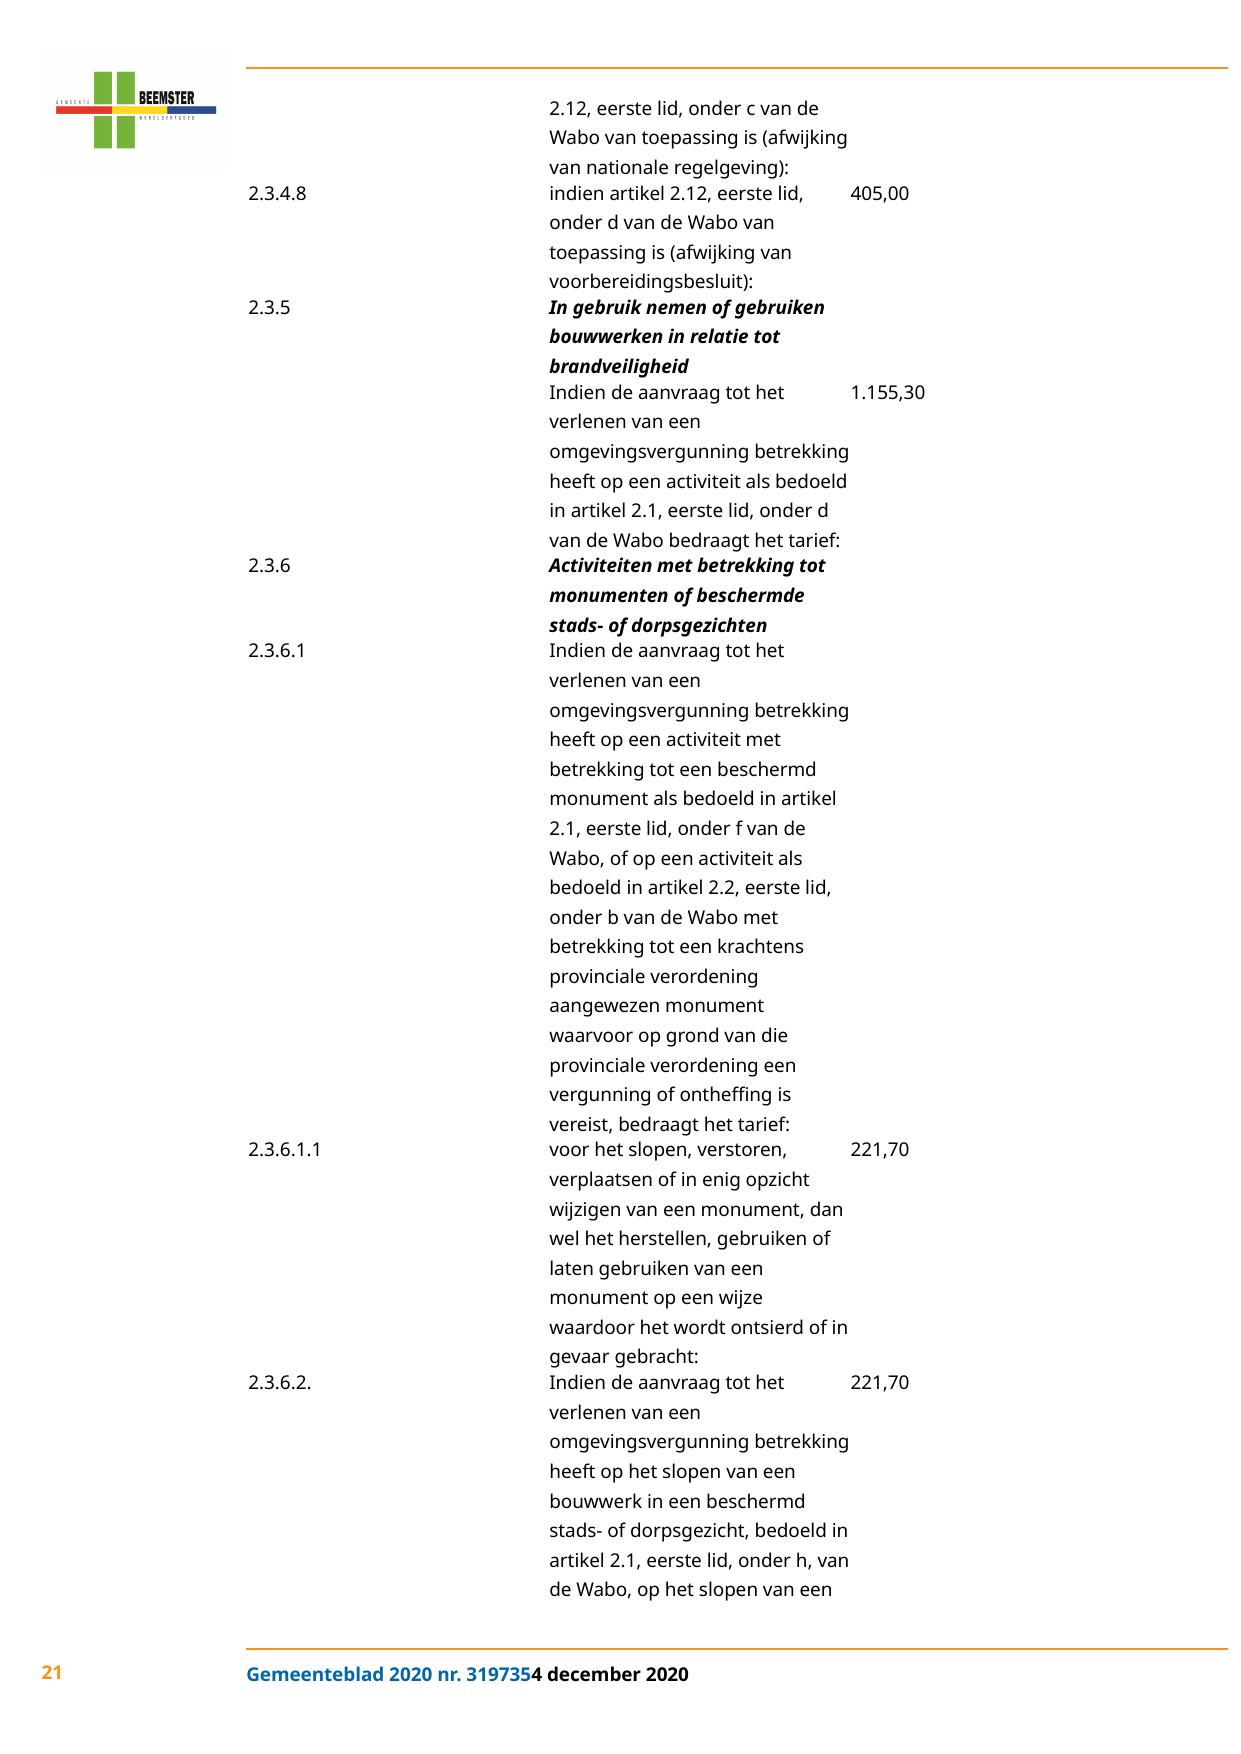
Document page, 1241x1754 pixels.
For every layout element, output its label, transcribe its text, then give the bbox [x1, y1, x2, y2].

table_cell 1.155,30 [850, 379, 1152, 553]
table_cell [850, 553, 1152, 638]
table_cell 2.3.6.2. [248, 1370, 549, 1602]
table_cell 221,70 [850, 1137, 1152, 1369]
table_cell 2.12, eerste lid, onder c van de Wabo van toepassing is (afwijking van nationale regelgeving): [549, 95, 850, 180]
table_cell Indien de aanvraag tot het verlenen van een omgevingsvergunning betrekking heeft op het slopen van een bouwwerk in een beschermd stads- of dorpsgezicht, bedoeld in artikel 2.1, eerste lid, onder h, van de Wabo, op het slopen van een [549, 1370, 850, 1602]
table_cell Indien de aanvraag tot het verlenen van een omgevingsvergunning betrekking heeft op een activiteit met betrekking tot een beschermd monument als bedoeld in artikel 2.1, eerste lid, onder f van de Wabo, of op een activiteit als bedoeld in artikel 2.2, eerste lid, onder b van de Wabo met betrekking tot een krachtens provinciale verordening aangewezen monument waarvoor op grond van die provinciale verordening een vergunning of ontheffing is vereist, bedraagt het tarief: [549, 638, 850, 1137]
table_cell indien artikel 2.12, eerste lid, onder d van de Wabo van toepassing is (afwijking van voorbereidingsbesluit): [549, 180, 850, 294]
table_cell 2.3.4.8 [248, 180, 549, 294]
table_cell [248, 95, 549, 180]
table_cell [850, 638, 1152, 1137]
table_cell Activiteiten met betrekking tot monumenten of beschermde stads- of dorpsgezichten [549, 553, 850, 638]
table_cell 221,70 [850, 1370, 1152, 1602]
table_cell [850, 294, 1152, 379]
table_cell 2.3.5 [248, 294, 549, 379]
table_cell In gebruik nemen of gebruiken bouwwerken in relatie tot brandveiligheid [549, 294, 850, 379]
table_cell 2.3.6.1.1 [248, 1137, 549, 1369]
table_cell voor het slopen, verstoren, verplaatsen of in enig opzicht wijzigen van een monument, dan wel het herstellen, gebruiken of laten gebruiken van een monument op een wijze waardoor het wordt ontsierd of in gevaar gebracht: [549, 1137, 850, 1369]
table_cell [850, 95, 1152, 180]
table_cell 405,00 [850, 180, 1152, 294]
picture [41, 47, 231, 172]
table_cell [248, 379, 549, 553]
table_cell Indien de aanvraag tot het verlenen van een omgevingsvergunning betrekking heeft op een activiteit als bedoeld in artikel 2.1, eerste lid, onder d van de Wabo bedraagt het tarief: [549, 379, 850, 553]
table_cell 2.3.6.1 [248, 638, 549, 1137]
table_cell 2.3.6 [248, 553, 549, 638]
